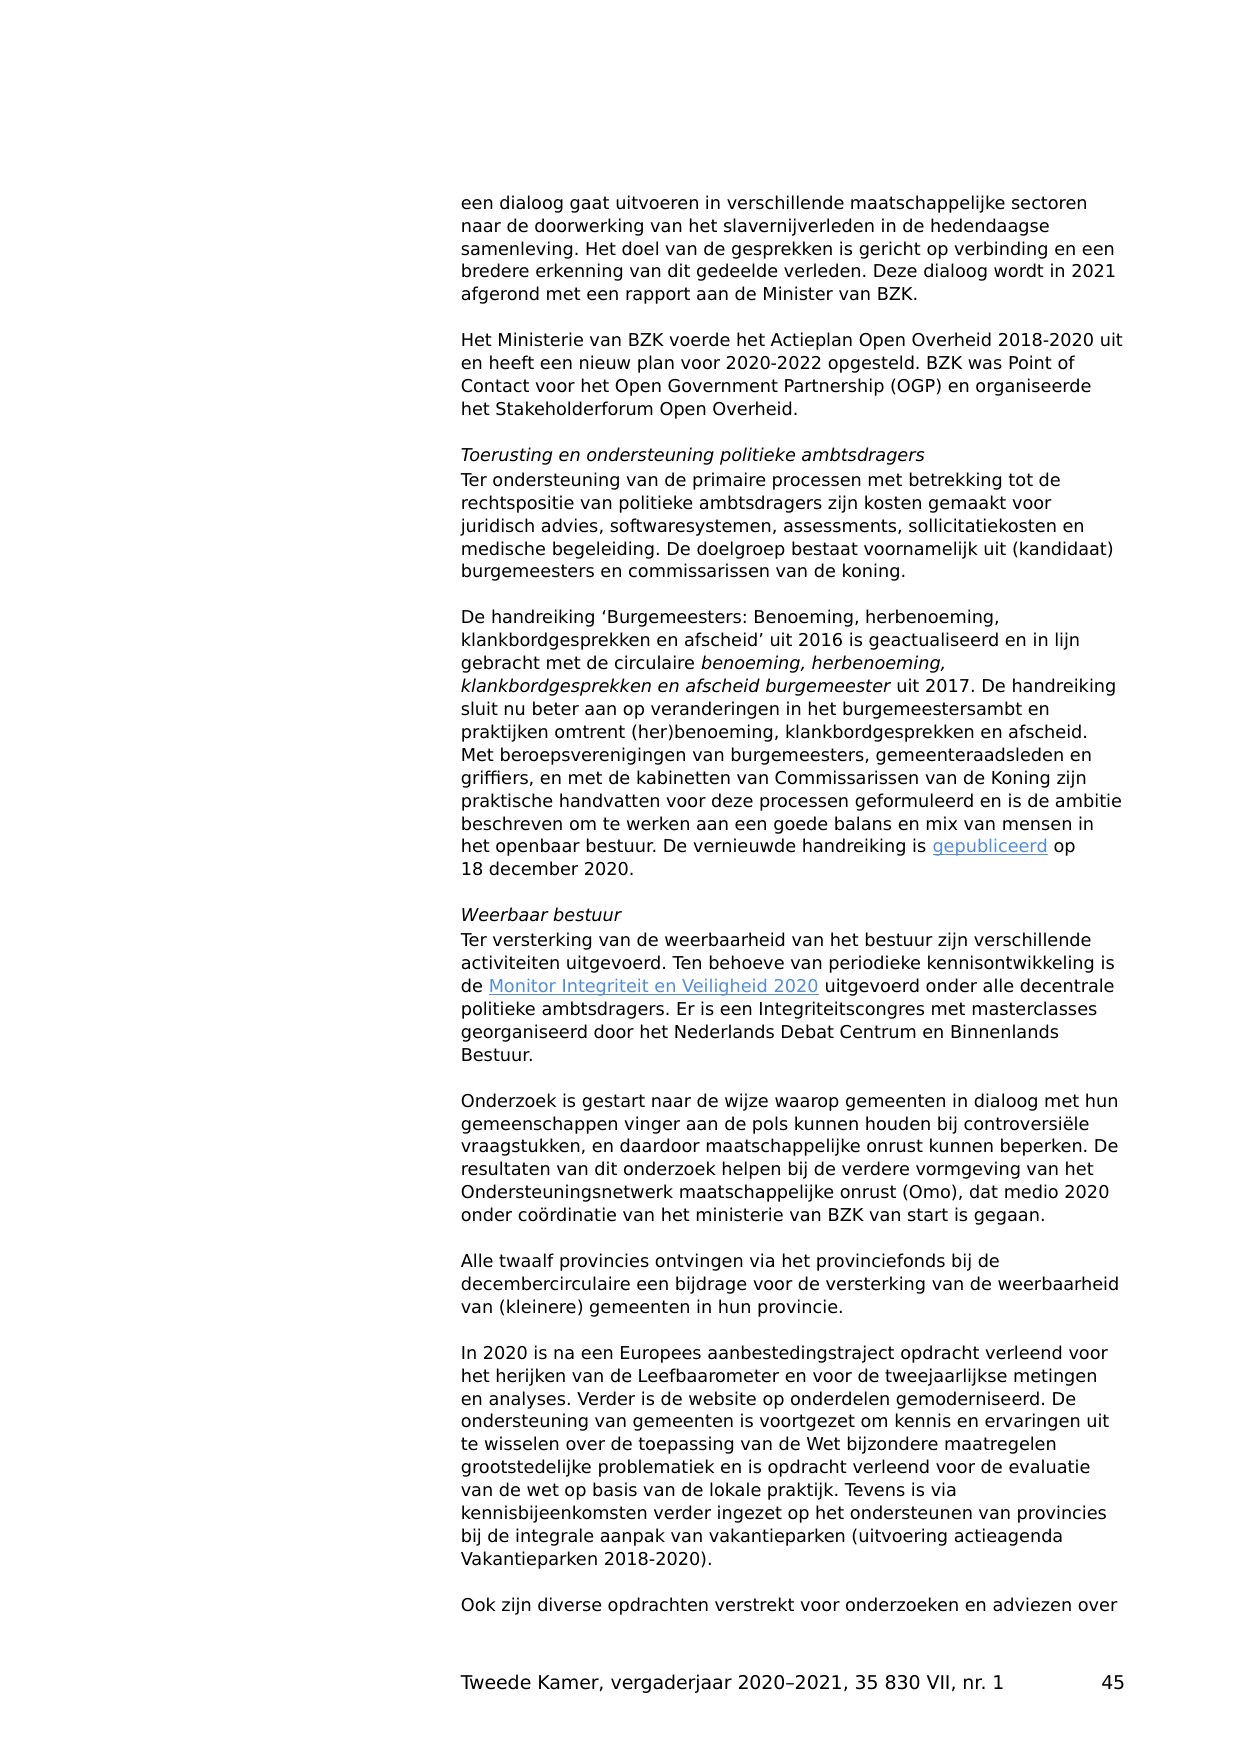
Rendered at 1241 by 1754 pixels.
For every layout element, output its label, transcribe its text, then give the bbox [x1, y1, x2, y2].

text Ter versterking van de weerbaarheid van het bestuur zijn verschillende activiteiten uitgevoerd. Ten behoeve van periodieke kennisontwikkeling is de Monitor Integriteit en Veiligheid 2020 uitgevoerd onder alle decentrale politieke ambtsdragers. Er is een Integriteitscongres met masterclasses georganiseerd door het Nederlands Debat Centrum en Binnenlands Bestuur. [461, 928, 1125, 1066]
text Toerusting en ondersteuning politieke ambtsdragers [461, 443, 1125, 466]
text Het Ministerie van BZK voerde het Actieplan Open Overheid 2018-2020 uit en heeft een nieuw plan voor 2020-2022 opgesteld. BZK was Point of Contact voor het Open Government Partnership (OGP) en organiseerde het Stakeholderforum Open Overheid. [461, 328, 1125, 420]
text Onderzoek is gestart naar de wijze waarop gemeenten in dialoog met hun gemeenschappen vinger aan de pols kunnen houden bij controversiële vraagstukken, en daardoor maatschappelijke onrust kunnen beperken. De resultaten van dit onderzoek helpen bij de verdere vormgeving van het Ondersteuningsnetwerk maatschappelijke onrust (Omo), dat medio 2020 onder coördinatie van het ministerie van BZK van start is gegaan. [461, 1089, 1125, 1226]
text De handreiking ‘Burgemeesters: Benoeming, herbenoeming, klankbordgesprekken en afscheid’ uit 2016 is geactualiseerd en in lijn gebracht met de circulaire benoeming, herbenoeming, klankbordgesprekken en afscheid burgemeester uit 2017. De handreiking sluit nu beter aan op veranderingen in het burgemeestersambt en praktijken omtrent (her)benoeming, klankbordgesprekken en afscheid. Met beroepsverenigingen van burgemeesters, gemeenteraadsleden en griffiers, en met de kabinetten van Commissarissen van de Koning zijn praktische handvatten voor deze processen geformuleerd en is de ambitie beschreven om te werken aan een goede balans en mix van mensen in het openbaar bestuur. De vernieuwde handreiking is gepubliceerd op 18 december 2020. [461, 605, 1125, 880]
text Weerbaar bestuur [461, 903, 1125, 926]
text een dialoog gaat uitvoeren in verschillende maatschappelijke sectoren naar de doorwerking van het slavernijverleden in de hedendaagse samenleving. Het doel van de gesprekken is gericht op verbinding en een bredere erkenning van dit gedeelde verleden. Deze dialoog wordt in 2021 afgerond met een rapport aan de Minister van BZK. [461, 191, 1125, 305]
text Ook zijn diverse opdrachten verstrekt voor onderzoeken en adviezen over [461, 1593, 1125, 1616]
text In 2020 is na een Europees aanbestedingstraject opdracht verleend voor het herijken van de Leefbaarometer en voor de tweejaarlijkse metingen en analyses. Verder is de website op onderdelen gemoderniseerd. De ondersteuning van gemeenten is voortgezet om kennis en ervaringen uit te wisselen over de toepassing van de Wet bijzondere maatregelen grootstedelijke problematiek en is opdracht verleend voor de evaluatie van de wet op basis van de lokale praktijk. Tevens is via kennisbijeenkomsten verder ingezet op het ondersteunen van provincies bij de integrale aanpak van vakantieparken (uitvoering actieagenda Vakantieparken 2018-2020). [461, 1341, 1125, 1570]
text Alle twaalf provincies ontvingen via het provinciefonds bij de decembercirculaire een bijdrage voor de versterking van de weerbaarheid van (kleinere) gemeenten in hun provincie. [461, 1249, 1125, 1318]
text Ter ondersteuning van de primaire processen met betrekking tot de rechtspositie van politieke ambtsdragers zijn kosten gemaakt voor juridisch advies, softwaresystemen, assessments, sollicitatiekosten en medische begeleiding. De doelgroep bestaat voornamelijk uit (kandidaat) burgemeesters en commissarissen van de koning. [461, 468, 1125, 582]
